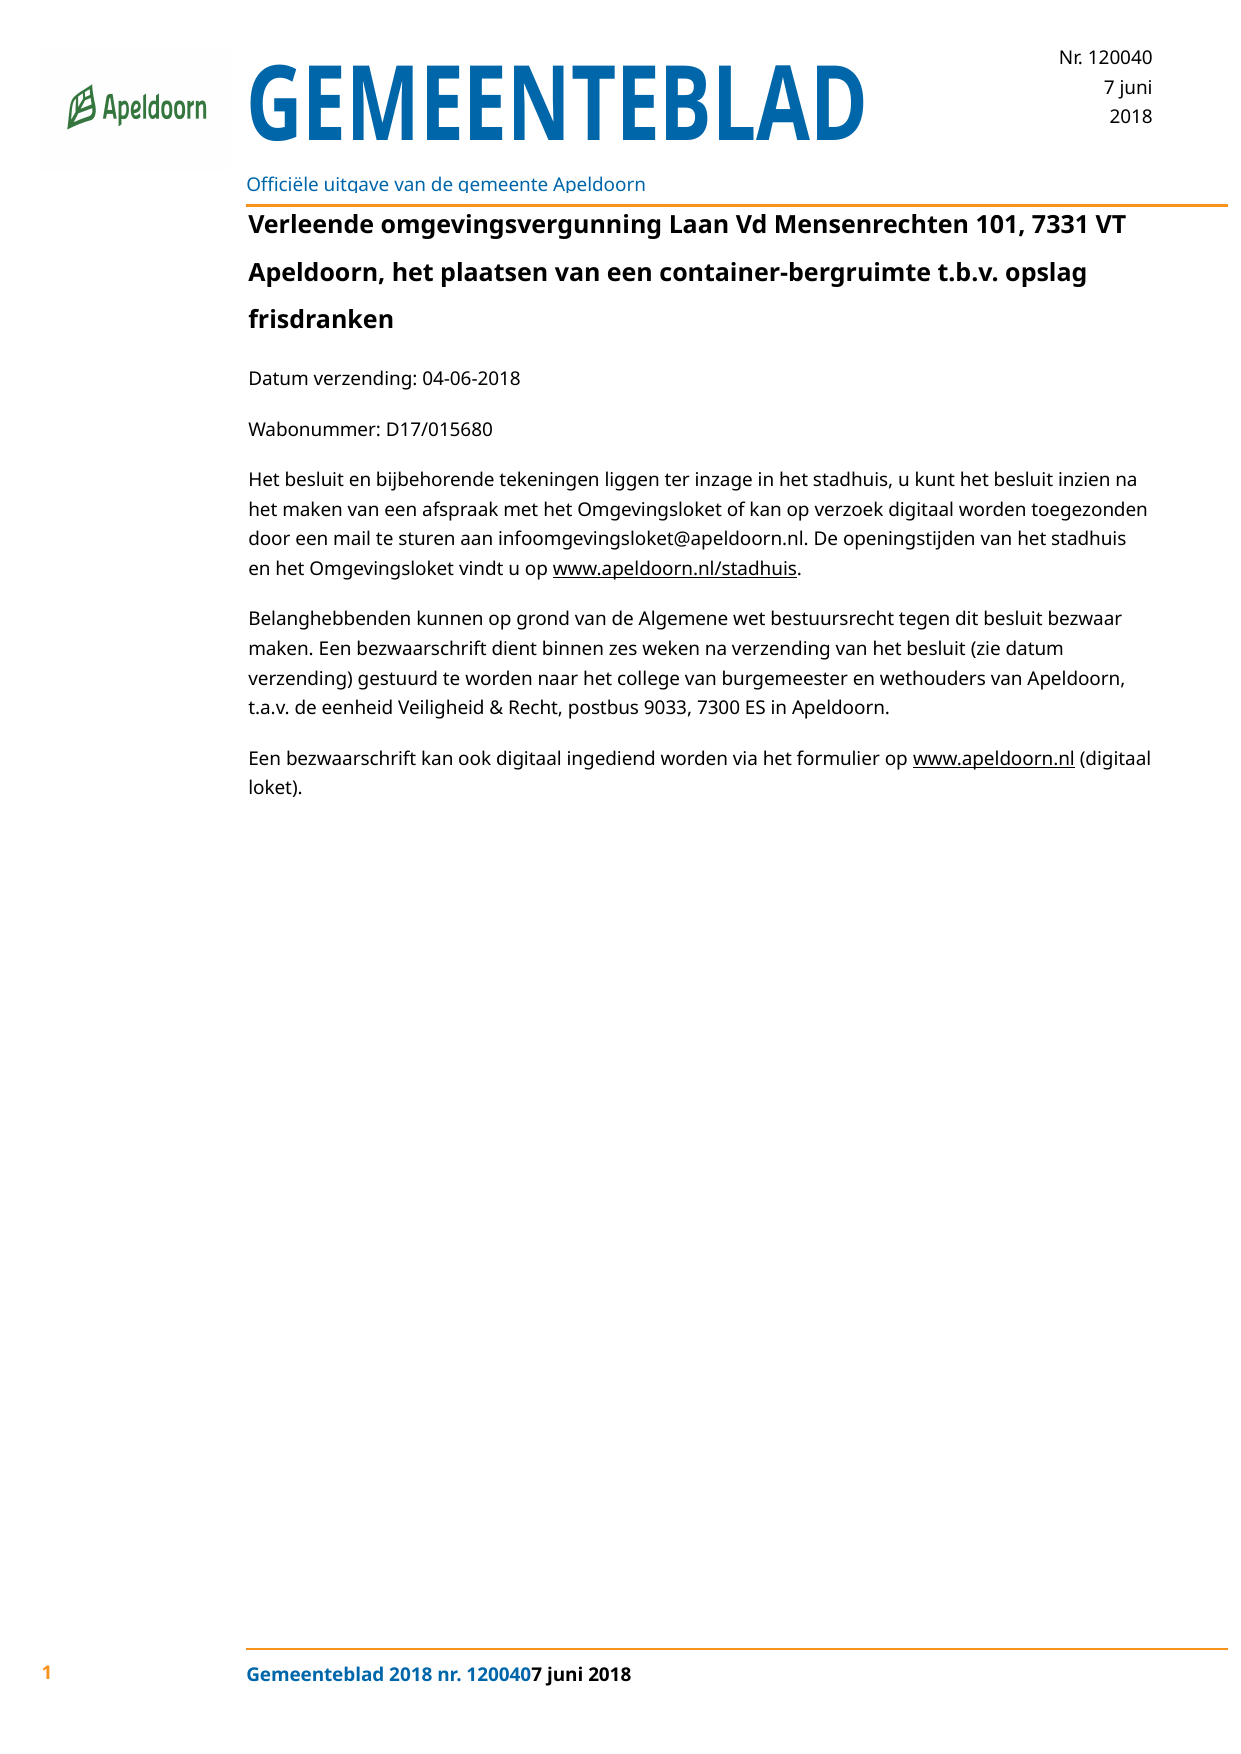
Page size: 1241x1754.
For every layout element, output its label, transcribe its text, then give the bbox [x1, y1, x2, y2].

text Het besluit en bijbehorende tekeningen liggen ter inzage in het stadhuis, u kunt het besluit inzien na het maken van een afspraak met het Omgevingsloket of kan op verzoek digitaal worden toegezonden door een mail te sturen aan infoomgevingsloket@apeldoorn.nl. De openingstijden van het stadhuis en het Omgevingsloket vindt u op www.apeldoorn.nl/stadhuis. [248, 466, 1152, 581]
text Datum verzending: 04-06-2018 [248, 366, 1152, 391]
text Wabonummer: D17/015680 [248, 416, 1152, 442]
text Verleende omgevingsvergunning Laan Vd Mensenrechten 101, 7331 VT Apeldoorn, het plaatsen van een container-bergruimte t.b.v. opslag frisdranken [248, 207, 1152, 336]
text Een bezwaarschrift kan ook digitaal ingediend worden via het formulier op www.apeldoorn.nl (digitaal loket). [248, 745, 1152, 800]
text Belanghebbenden kunnen op grond van de Algemene wet bestuursrecht tegen dit besluit bezwaar maken. Een bezwaarschrift dient binnen zes weken na verzending van het besluit (zie datum verzending) gestuurd te worden naar het college van burgemeester en wethouders van Apeldoorn, t.a.v. de eenheid Veiligheid & Recht, postbus 9033, 7300 ES in Apeldoorn. [248, 606, 1152, 720]
picture [41, 47, 231, 172]
